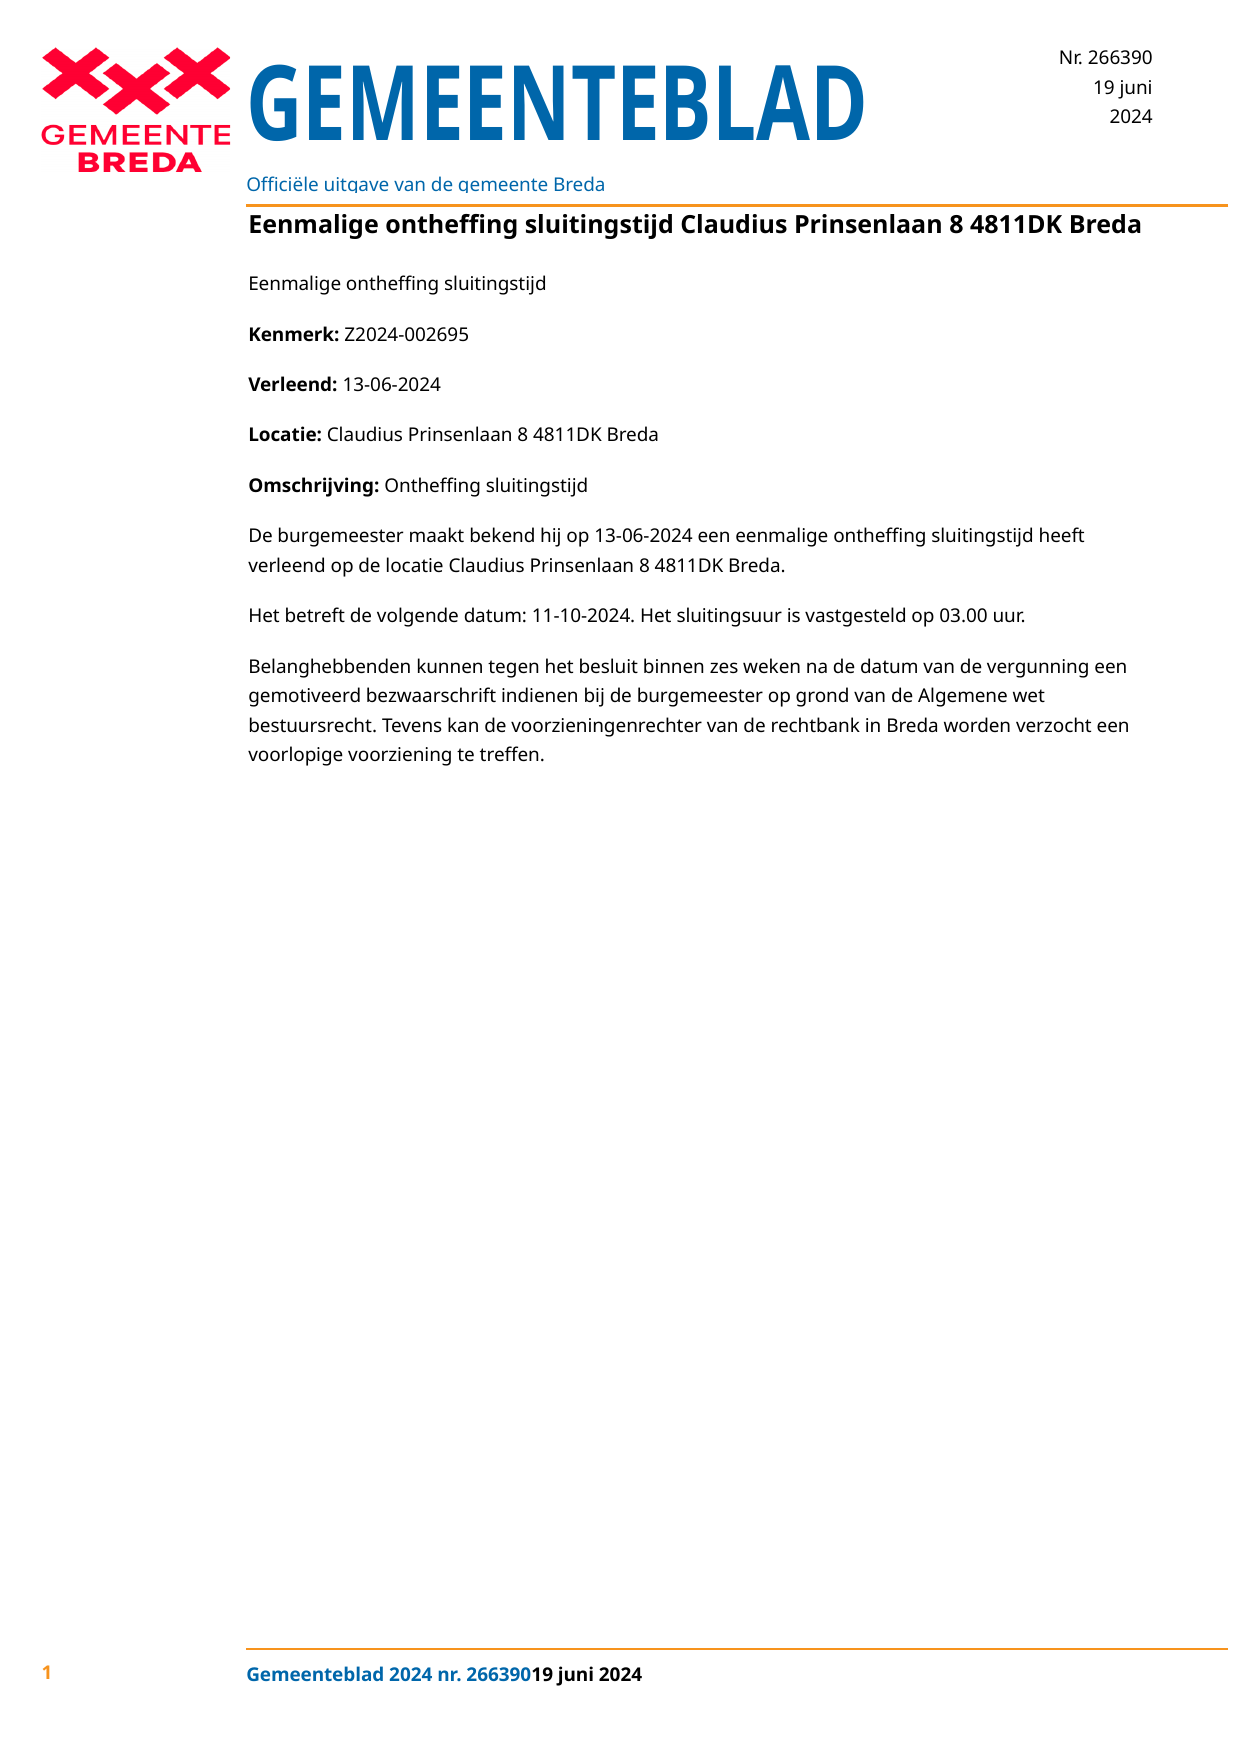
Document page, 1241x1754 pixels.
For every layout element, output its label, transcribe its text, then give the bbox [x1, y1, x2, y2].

text De burgemeester maakt bekend hij op 13-06-2024 een eenmalige ontheffing sluitingstijd heeft verleend op de locatie Claudius Prinsenlaan 8 4811DK Breda. [248, 522, 1152, 578]
text Omschrijving: Ontheffing sluitingstijd [248, 472, 1152, 498]
text Verleend: 13-06-2024 [248, 371, 1152, 397]
picture [41, 47, 231, 172]
text Het betreft de volgende datum: 11-10-2024. Het sluitingsuur is vastgesteld op 03.00 uur. [248, 602, 1152, 628]
text Belanghebbenden kunnen tegen het besluit binnen zes weken na de datum van de vergunning een gemotiveerd bezwaarschrift indienen bij de burgemeester op grond van de Algemene wet bestuursrecht. Tevens kan de voorzieningenrechter van de rechtbank in Breda worden verzocht een voorlopige voorziening te treffen. [248, 653, 1152, 767]
text Locatie: Claudius Prinsenlaan 8 4811DK Breda [248, 422, 1152, 447]
text Kenmerk: Z2024-002695 [248, 321, 1152, 346]
text Eenmalige ontheffing sluitingstijd [248, 270, 1152, 296]
text Eenmalige ontheffing sluitingstijd Claudius Prinsenlaan 8 4811DK Breda [248, 207, 1152, 241]
